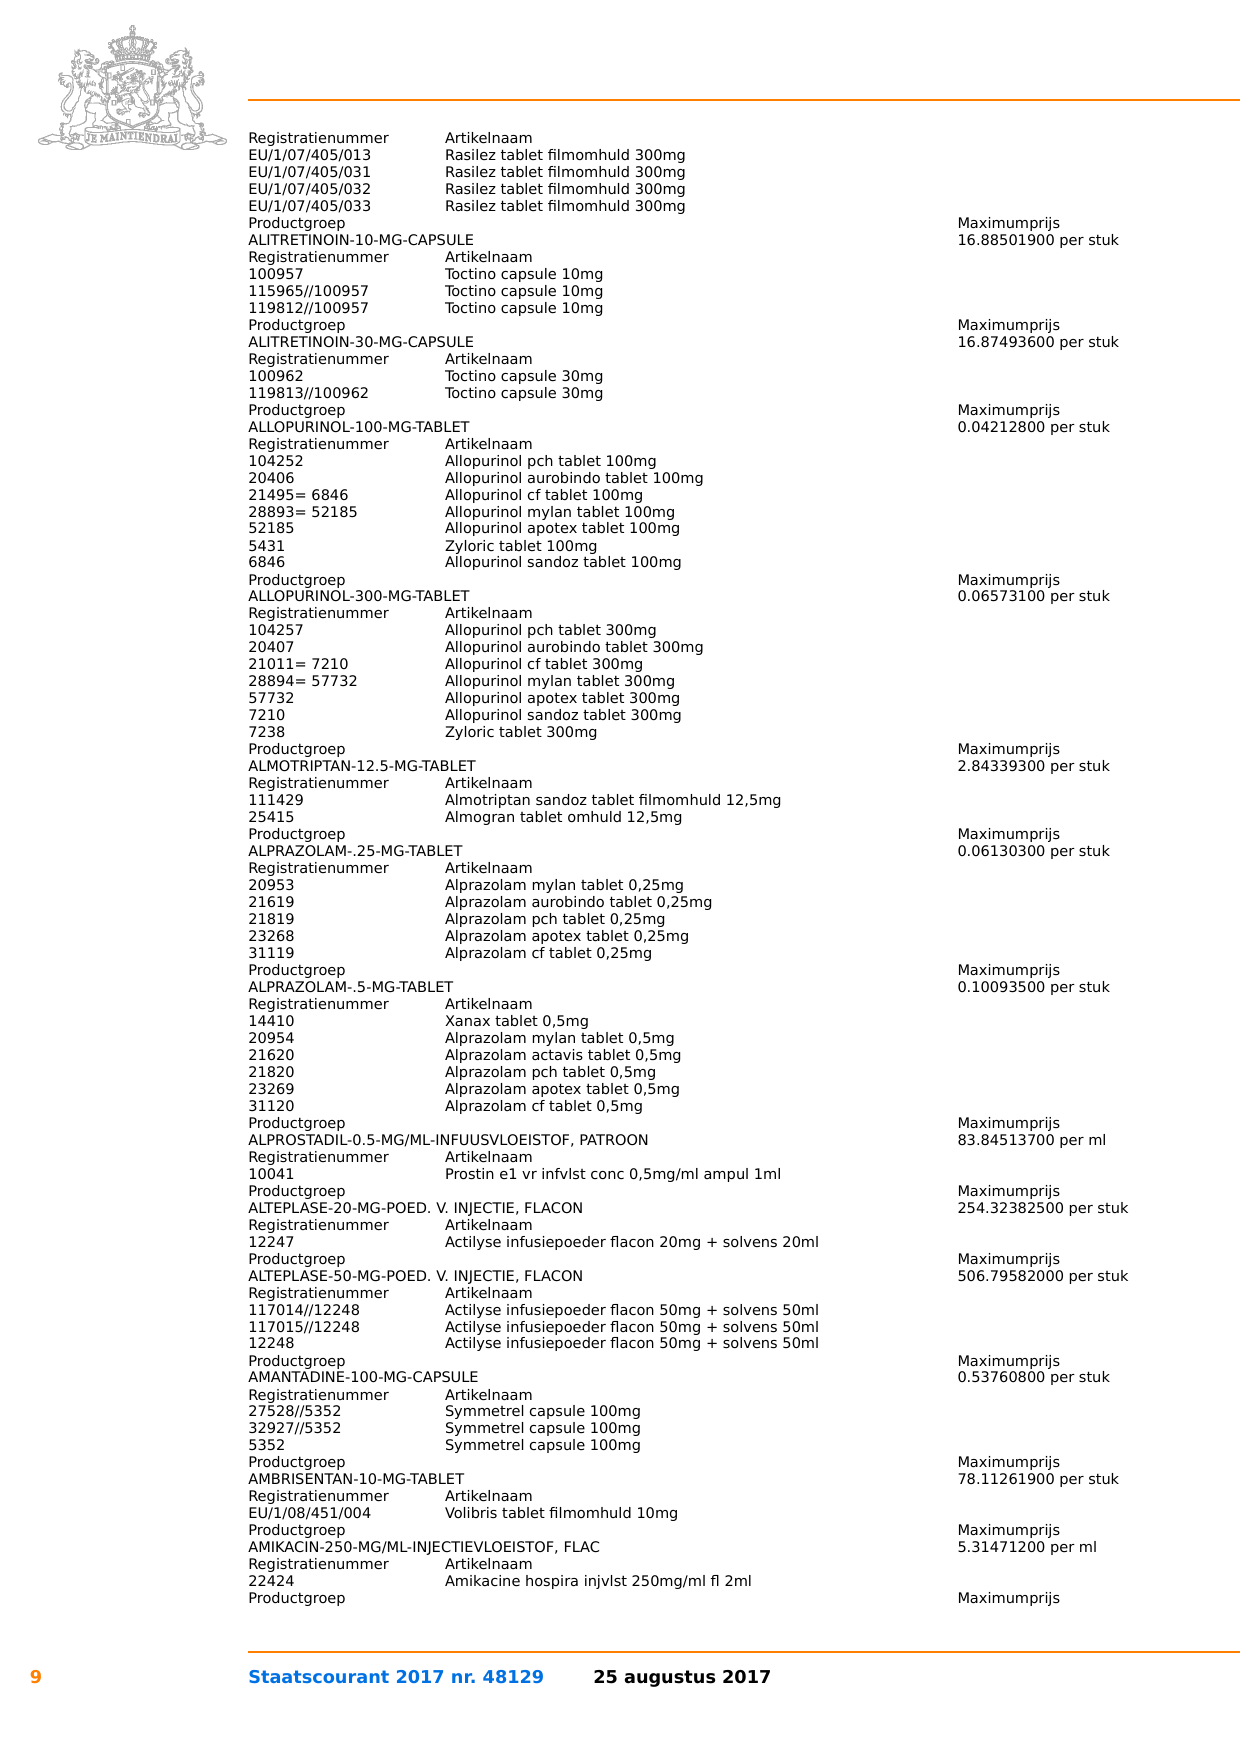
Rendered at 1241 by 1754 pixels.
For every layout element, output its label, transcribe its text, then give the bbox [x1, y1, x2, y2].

table_cell EU/1/07/405/033 [248, 198, 439, 215]
table_cell Productgroep [248, 1115, 439, 1132]
table_cell [951, 707, 1163, 724]
table_cell 119813//100962 [248, 385, 439, 402]
table_cell Artikelnaam [439, 1488, 951, 1505]
table_cell Alprazolam mylan tablet 0,5mg [439, 1030, 951, 1047]
table_cell [951, 538, 1163, 554]
table_cell 104252 [248, 453, 439, 469]
table_cell 32927//5352 [248, 1420, 439, 1437]
table_cell [951, 147, 1163, 164]
table_cell 27528//5352 [248, 1403, 439, 1420]
table_cell 31120 [248, 1098, 439, 1115]
table_cell 20406 [248, 470, 439, 486]
table_cell 21820 [248, 1064, 439, 1081]
table_cell [951, 860, 1163, 877]
table_cell [951, 249, 1163, 266]
table_cell Actilyse infusiepoeder flacon 50mg + solvens 50ml [439, 1301, 951, 1318]
table_cell Artikelnaam [439, 1556, 951, 1573]
table_cell 0.06573100 per stuk [951, 588, 1163, 605]
table_cell Artikelnaam [439, 1386, 951, 1403]
table_cell Toctino capsule 30mg [439, 385, 951, 402]
table_cell Toctino capsule 10mg [439, 300, 951, 317]
table_cell 5.31471200 per ml [951, 1539, 1163, 1556]
table_cell Alprazolam pch tablet 0,25mg [439, 911, 951, 928]
table_cell [951, 877, 1163, 894]
table_cell 506.79582000 per stuk [951, 1268, 1163, 1284]
table_cell Xanax tablet 0,5mg [439, 1013, 951, 1030]
table_cell Productgroep [248, 1183, 439, 1199]
table_cell Productgroep [248, 1522, 439, 1539]
table_cell Maximumprijs [951, 1115, 1163, 1132]
table_cell [951, 1301, 1163, 1318]
table_cell [951, 1098, 1163, 1115]
table_cell [951, 945, 1163, 962]
table_cell 0.06130300 per stuk [951, 843, 1163, 860]
table_cell 83.84513700 per ml [951, 1132, 1163, 1149]
table_cell [951, 164, 1163, 181]
table_cell [951, 1437, 1163, 1454]
table_cell ALLOPURINOL-100-MG-TABLET [248, 419, 951, 436]
table_cell Artikelnaam [439, 1149, 951, 1166]
table_cell Registratienummer [248, 130, 439, 147]
table_cell 28893= 52185 [248, 504, 439, 520]
table_cell [951, 181, 1163, 198]
table_cell Productgroep [248, 571, 439, 588]
table_cell 21011= 7210 [248, 656, 439, 673]
table_cell [951, 351, 1163, 368]
table_cell [951, 894, 1163, 911]
table_cell Artikelnaam [439, 605, 951, 622]
table_cell Maximumprijs [951, 1353, 1163, 1369]
table_cell Allopurinol mylan tablet 100mg [439, 504, 951, 520]
table_cell [951, 1149, 1163, 1166]
table_cell 23268 [248, 928, 439, 945]
table_cell Maximumprijs [951, 741, 1163, 758]
table_cell [951, 504, 1163, 520]
table_cell [951, 1217, 1163, 1233]
table_cell [951, 1319, 1163, 1335]
table_cell [951, 639, 1163, 656]
table_cell [951, 1573, 1163, 1590]
table_cell Toctino capsule 30mg [439, 368, 951, 384]
table_cell ALPROSTADIL-0.5-MG/ML-INFUUSVLOEISTOF, PATROON [248, 1132, 951, 1149]
table_cell 0.04212800 per stuk [951, 419, 1163, 436]
table_cell Maximumprijs [951, 1454, 1163, 1471]
table_cell [951, 1013, 1163, 1030]
table_cell ALMOTRIPTAN-12.5-MG-TABLET [248, 758, 951, 775]
table_cell [951, 436, 1163, 452]
table_cell Productgroep [248, 1251, 439, 1267]
table_cell Artikelnaam [439, 775, 951, 792]
table_cell 100957 [248, 266, 439, 283]
table_cell Productgroep [248, 962, 439, 979]
table_cell 20407 [248, 639, 439, 656]
table_cell Allopurinol pch tablet 300mg [439, 622, 951, 639]
table_cell [951, 470, 1163, 486]
table_cell 21619 [248, 894, 439, 911]
table_cell 10041 [248, 1166, 439, 1183]
table_cell Productgroep [248, 402, 439, 418]
table_cell Productgroep [248, 1454, 439, 1471]
table_cell 2.84339300 per stuk [951, 758, 1163, 775]
table_cell Allopurinol cf tablet 100mg [439, 486, 951, 503]
table_cell Rasilez tablet filmomhuld 300mg [439, 147, 951, 164]
table_cell 16.87493600 per stuk [951, 334, 1163, 351]
table_cell 57732 [248, 690, 439, 707]
table_cell Artikelnaam [439, 996, 951, 1013]
table_cell Toctino capsule 10mg [439, 283, 951, 300]
table_cell Prostin e1 vr infvlst conc 0,5mg/ml ampul 1ml [439, 1166, 951, 1183]
table_cell Productgroep [248, 1353, 439, 1369]
table_cell Maximumprijs [951, 962, 1163, 979]
table_cell 52185 [248, 520, 439, 537]
table_cell Alprazolam actavis tablet 0,5mg [439, 1047, 951, 1064]
table_cell [439, 1590, 951, 1607]
table_cell Productgroep [248, 826, 439, 843]
table_cell 21495= 6846 [248, 486, 439, 503]
table_cell 20953 [248, 877, 439, 894]
table_cell Almotriptan sandoz tablet filmomhuld 12,5mg [439, 792, 951, 809]
table_cell ALITRETINOIN-10-MG-CAPSULE [248, 232, 951, 249]
table_cell 117014//12248 [248, 1301, 439, 1318]
table_cell [951, 1166, 1163, 1183]
table_cell Registratienummer [248, 860, 439, 877]
table_cell [439, 826, 951, 843]
table_cell Productgroep [248, 215, 439, 232]
table_cell [439, 1115, 951, 1132]
table_cell Alprazolam mylan tablet 0,25mg [439, 877, 951, 894]
picture [38, 25, 227, 150]
table_cell Alprazolam aurobindo tablet 0,25mg [439, 894, 951, 911]
table_cell Rasilez tablet filmomhuld 300mg [439, 198, 951, 215]
table_cell [439, 1353, 951, 1369]
table_cell Registratienummer [248, 775, 439, 792]
table_cell Registratienummer [248, 436, 439, 452]
table_cell [951, 775, 1163, 792]
table_cell 28894= 57732 [248, 673, 439, 690]
table_cell 0.10093500 per stuk [951, 979, 1163, 996]
table_cell [951, 996, 1163, 1013]
table_cell ALPRAZOLAM-.25-MG-TABLET [248, 843, 951, 860]
table_cell Artikelnaam [439, 1217, 951, 1233]
table_cell [439, 1183, 951, 1199]
table_cell 16.88501900 per stuk [951, 232, 1163, 249]
table_cell Alprazolam cf tablet 0,5mg [439, 1098, 951, 1115]
table_cell 14410 [248, 1013, 439, 1030]
table_cell Zyloric tablet 300mg [439, 724, 951, 741]
table_cell [951, 622, 1163, 639]
table_cell Registratienummer [248, 1285, 439, 1301]
table_cell [951, 300, 1163, 317]
table_cell 12247 [248, 1234, 439, 1251]
table_cell ALITRETINOIN-30-MG-CAPSULE [248, 334, 951, 351]
table_cell Maximumprijs [951, 1590, 1163, 1607]
table_cell Registratienummer [248, 351, 439, 368]
table_cell 12248 [248, 1335, 439, 1352]
table_cell Alprazolam apotex tablet 0,5mg [439, 1081, 951, 1098]
table_cell Actilyse infusiepoeder flacon 50mg + solvens 50ml [439, 1319, 951, 1335]
table_cell 22424 [248, 1573, 439, 1590]
table_cell 100962 [248, 368, 439, 384]
table_cell Maximumprijs [951, 1183, 1163, 1199]
table_cell [951, 724, 1163, 741]
table_cell [951, 656, 1163, 673]
table_cell [951, 1335, 1163, 1352]
table_cell Registratienummer [248, 1149, 439, 1166]
table_cell Artikelnaam [439, 436, 951, 452]
table_cell [439, 402, 951, 418]
table_cell Actilyse infusiepoeder flacon 20mg + solvens 20ml [439, 1234, 951, 1251]
table_cell [439, 571, 951, 588]
table_cell [951, 486, 1163, 503]
table_cell [951, 928, 1163, 945]
table_cell ALLOPURINOL-300-MG-TABLET [248, 588, 951, 605]
table_cell Actilyse infusiepoeder flacon 50mg + solvens 50ml [439, 1335, 951, 1352]
table_cell [439, 215, 951, 232]
table_cell Registratienummer [248, 1217, 439, 1233]
table_cell [951, 792, 1163, 809]
table_cell [951, 520, 1163, 537]
table_cell Artikelnaam [439, 249, 951, 266]
table_cell 111429 [248, 792, 439, 809]
table_cell [439, 741, 951, 758]
table_cell 21620 [248, 1047, 439, 1064]
table_cell Productgroep [248, 317, 439, 334]
table_cell 21819 [248, 911, 439, 928]
table_cell Allopurinol sandoz tablet 100mg [439, 554, 951, 571]
table_cell Rasilez tablet filmomhuld 300mg [439, 164, 951, 181]
table_cell [951, 1047, 1163, 1064]
table_cell Alprazolam apotex tablet 0,25mg [439, 928, 951, 945]
table_cell Alprazolam cf tablet 0,25mg [439, 945, 951, 962]
table_cell 20954 [248, 1030, 439, 1047]
table_cell Symmetrel capsule 100mg [439, 1437, 951, 1454]
table_cell EU/1/07/405/031 [248, 164, 439, 181]
table_cell ALPRAZOLAM-.5-MG-TABLET [248, 979, 951, 996]
table_cell Allopurinol aurobindo tablet 300mg [439, 639, 951, 656]
table_cell AMANTADINE-100-MG-CAPSULE [248, 1369, 951, 1386]
table_cell EU/1/07/405/013 [248, 147, 439, 164]
table_cell [439, 1522, 951, 1539]
table_cell [951, 673, 1163, 690]
table_cell [951, 1556, 1163, 1573]
table_cell EU/1/07/405/032 [248, 181, 439, 198]
table_cell Maximumprijs [951, 571, 1163, 588]
table_cell Maximumprijs [951, 317, 1163, 334]
table_cell Artikelnaam [439, 1285, 951, 1301]
table_cell 7238 [248, 724, 439, 741]
table_cell [951, 1234, 1163, 1251]
table_cell EU/1/08/451/004 [248, 1505, 439, 1522]
table_cell Artikelnaam [439, 130, 951, 147]
table_cell 5431 [248, 538, 439, 554]
table_cell Alprazolam pch tablet 0,5mg [439, 1064, 951, 1081]
table_cell Artikelnaam [439, 860, 951, 877]
table_cell [951, 1064, 1163, 1081]
table_cell Allopurinol pch tablet 100mg [439, 453, 951, 469]
table_cell [951, 266, 1163, 283]
table_cell Registratienummer [248, 1386, 439, 1403]
table_cell Productgroep [248, 741, 439, 758]
table_cell 115965//100957 [248, 283, 439, 300]
table_cell [951, 1488, 1163, 1505]
table_cell ALTEPLASE-50-MG-POED. V. INJECTIE, FLACON [248, 1268, 951, 1284]
table_cell 5352 [248, 1437, 439, 1454]
table_cell Productgroep [248, 1590, 439, 1607]
table_cell 23269 [248, 1081, 439, 1098]
table_cell Allopurinol cf tablet 300mg [439, 656, 951, 673]
table_cell 7210 [248, 707, 439, 724]
table_cell [951, 1420, 1163, 1437]
table_cell Registratienummer [248, 996, 439, 1013]
table_cell [951, 690, 1163, 707]
table_cell [951, 1285, 1163, 1301]
table_cell Maximumprijs [951, 1522, 1163, 1539]
table_cell [951, 554, 1163, 571]
table_cell [439, 1251, 951, 1267]
table_cell Allopurinol apotex tablet 100mg [439, 520, 951, 537]
table_cell [951, 1505, 1163, 1522]
table_cell [439, 962, 951, 979]
table_cell Toctino capsule 10mg [439, 266, 951, 283]
table_cell [951, 130, 1163, 147]
table_cell Amikacine hospira injvlst 250mg/ml fl 2ml [439, 1573, 951, 1590]
table_cell 254.32382500 per stuk [951, 1200, 1163, 1217]
table_cell Maximumprijs [951, 402, 1163, 418]
table_cell [951, 911, 1163, 928]
table_cell Registratienummer [248, 605, 439, 622]
table_cell [951, 809, 1163, 826]
table_cell 0.53760800 per stuk [951, 1369, 1163, 1386]
table_cell [951, 385, 1163, 402]
table_cell Registratienummer [248, 1556, 439, 1573]
table_cell Allopurinol aurobindo tablet 100mg [439, 470, 951, 486]
table_cell Maximumprijs [951, 215, 1163, 232]
table_cell AMIKACIN-250-MG/ML-INJECTIEVLOEISTOF, FLAC [248, 1539, 951, 1556]
table_cell [439, 317, 951, 334]
table_cell Symmetrel capsule 100mg [439, 1403, 951, 1420]
table_cell 31119 [248, 945, 439, 962]
table_cell Allopurinol mylan tablet 300mg [439, 673, 951, 690]
table_cell [951, 1081, 1163, 1098]
table_cell 6846 [248, 554, 439, 571]
table_cell [951, 1386, 1163, 1403]
table_cell Maximumprijs [951, 826, 1163, 843]
table_cell Zyloric tablet 100mg [439, 538, 951, 554]
table_cell 104257 [248, 622, 439, 639]
table_cell [951, 1030, 1163, 1047]
table_cell Almogran tablet omhuld 12,5mg [439, 809, 951, 826]
table_cell Registratienummer [248, 1488, 439, 1505]
table_cell 78.11261900 per stuk [951, 1471, 1163, 1488]
table_cell [951, 453, 1163, 469]
table_cell [439, 1454, 951, 1471]
table_cell [951, 1403, 1163, 1420]
table_cell [951, 283, 1163, 300]
table_cell Artikelnaam [439, 351, 951, 368]
table_cell Registratienummer [248, 249, 439, 266]
table_cell Allopurinol sandoz tablet 300mg [439, 707, 951, 724]
table_cell Allopurinol apotex tablet 300mg [439, 690, 951, 707]
table_cell 119812//100957 [248, 300, 439, 317]
table_cell [951, 605, 1163, 622]
table_cell Maximumprijs [951, 1251, 1163, 1267]
table_cell ALTEPLASE-20-MG-POED. V. INJECTIE, FLACON [248, 1200, 951, 1217]
table_cell Symmetrel capsule 100mg [439, 1420, 951, 1437]
table_cell Rasilez tablet filmomhuld 300mg [439, 181, 951, 198]
table_cell 25415 [248, 809, 439, 826]
table_cell Volibris tablet filmomhuld 10mg [439, 1505, 951, 1522]
table_cell AMBRISENTAN-10-MG-TABLET [248, 1471, 951, 1488]
table_cell [951, 368, 1163, 384]
table_cell [951, 198, 1163, 215]
table_cell 117015//12248 [248, 1319, 439, 1335]
